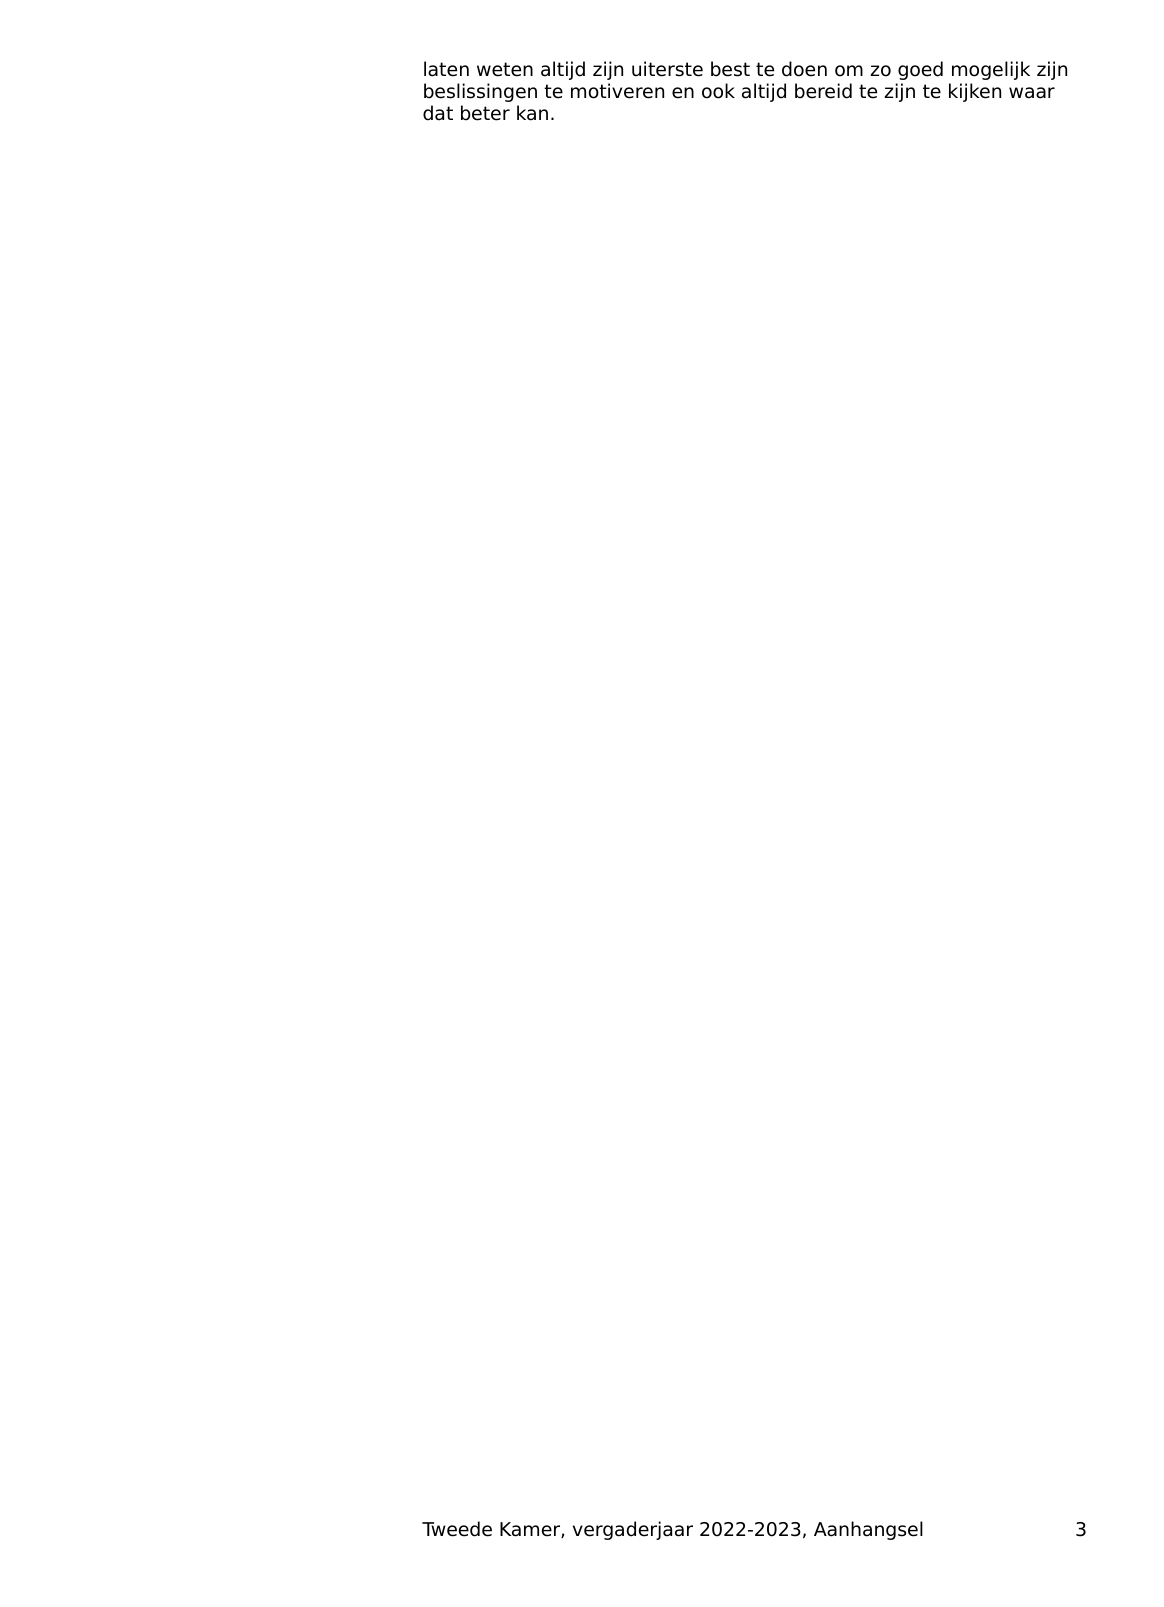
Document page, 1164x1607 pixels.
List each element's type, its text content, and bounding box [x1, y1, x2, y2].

text laten weten altijd zijn uiterste best te doen om zo goed mogelijk zijn beslissingen te motiveren en ook altijd bereid te zijn te kijken waar dat beter kan. [422, 59, 1087, 125]
